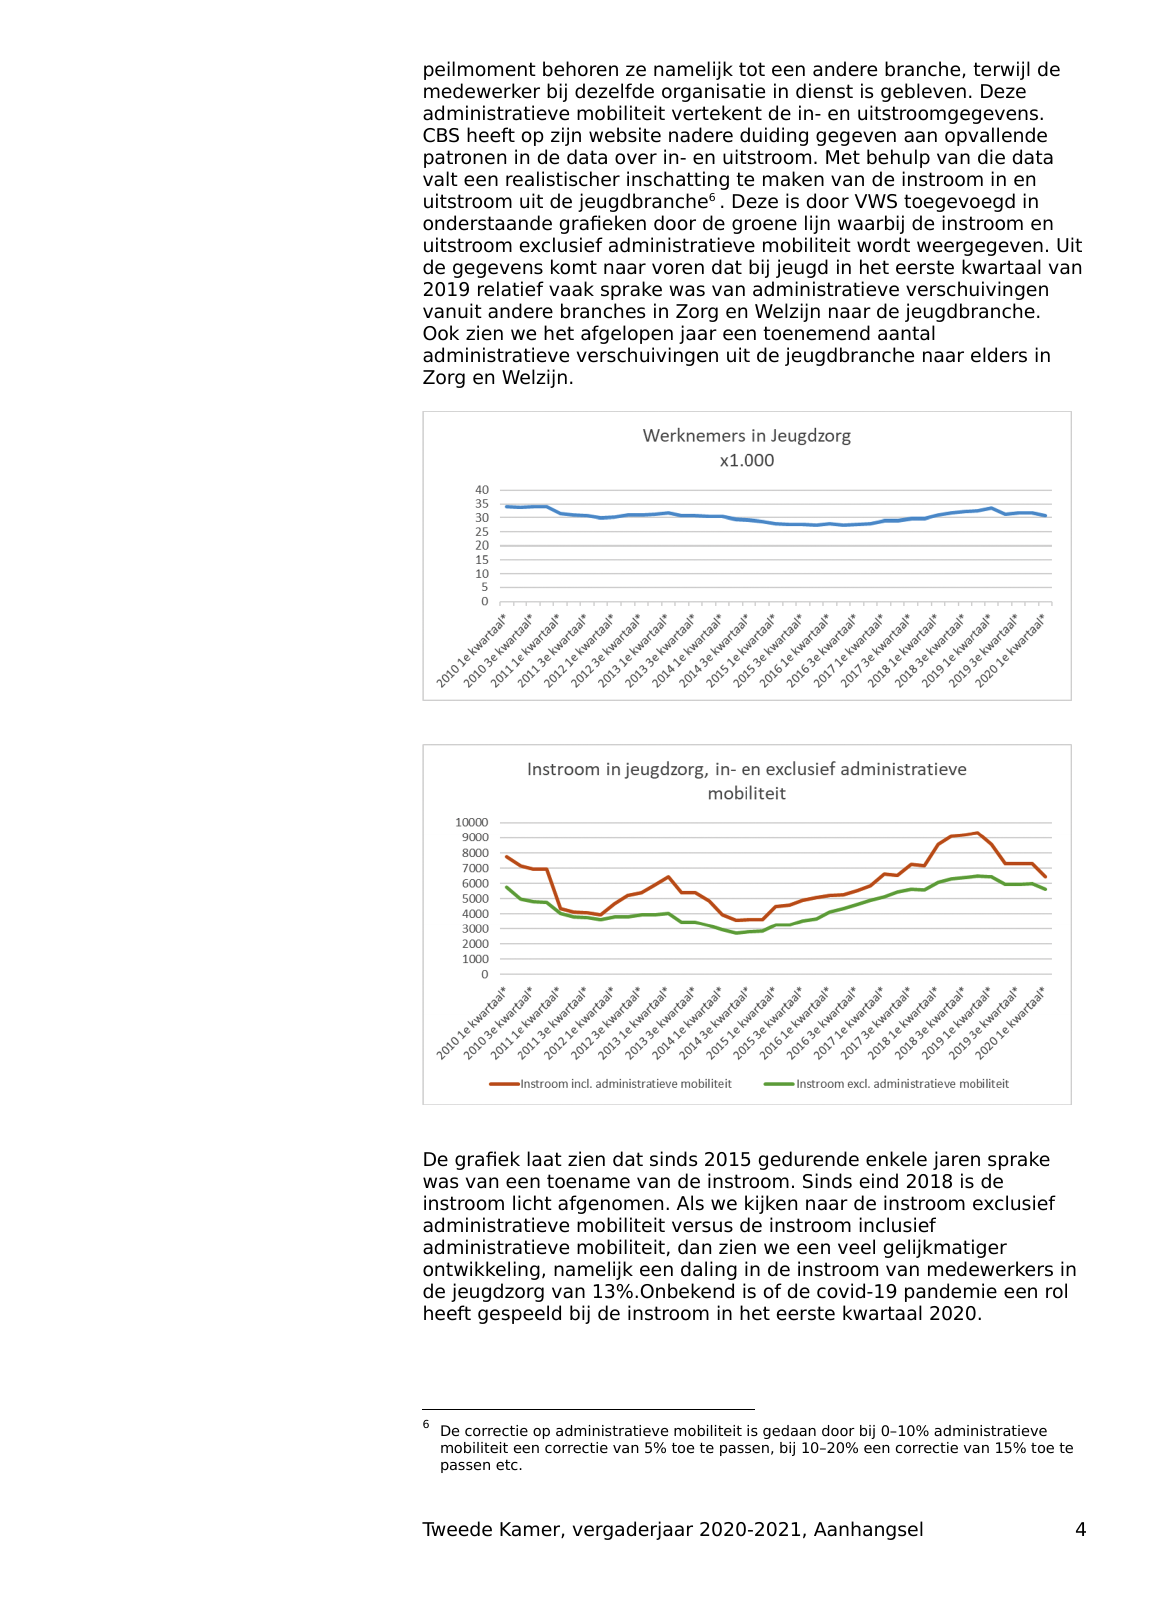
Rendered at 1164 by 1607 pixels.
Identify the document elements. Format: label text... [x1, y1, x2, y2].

text De correctie op administratieve mobiliteit is gedaan door bij 0–10% administratieve mobiliteit een correctie van 5% toe te passen, bij 10–20% een correctie van 15% toe te passen etc. [422, 1418, 1087, 1474]
picture [422, 411, 1072, 701]
picture [422, 744, 1072, 1105]
text Ook zien we het afgelopen jaar een toenemend aantal administratieve verschuivingen uit de jeugdbranche naar elders in Zorg en Welzijn. [422, 323, 1087, 389]
text peilmoment behoren ze namelijk tot een andere branche, terwijl de medewerker bij dezelfde organisatie in dienst is gebleven. Deze administratieve mobiliteit vertekent de in- en uitstroomgegevens. [422, 59, 1087, 125]
text CBS heeft op zijn website nadere duiding gegeven aan opvallende patronen in de data over in- en uitstroom. Met behulp van die data valt een realistischer inschatting te maken van de instroom in en uitstroom uit de jeugdbranche. Deze is door VWS toegevoegd in onderstaande grafieken door de groene lijn waarbij de instroom en uitstroom exclusief administratieve mobiliteit wordt weergegeven. Uit de gegevens komt naar voren dat bij jeugd in het eerste kwartaal van 2019 relatief vaak sprake was van administratieve verschuivingen vanuit andere branches in Zorg en Welzijn naar de jeugdbranche. [422, 125, 1087, 323]
text De grafiek laat zien dat sinds 2015 gedurende enkele jaren sprake was van een toename van de instroom. Sinds eind 2018 is de instroom licht afgenomen. Als we kijken naar de instroom exclusief administratieve mobiliteit versus de instroom inclusief administratieve mobiliteit, dan zien we een veel gelijkmatiger ontwikkeling, namelijk een daling in de instroom van medewerkers in de jeugdzorg van 13%.Onbekend is of de covid-19 pandemie een rol heeft gespeeld bij de instroom in het eerste kwartaal 2020. [422, 1149, 1087, 1325]
